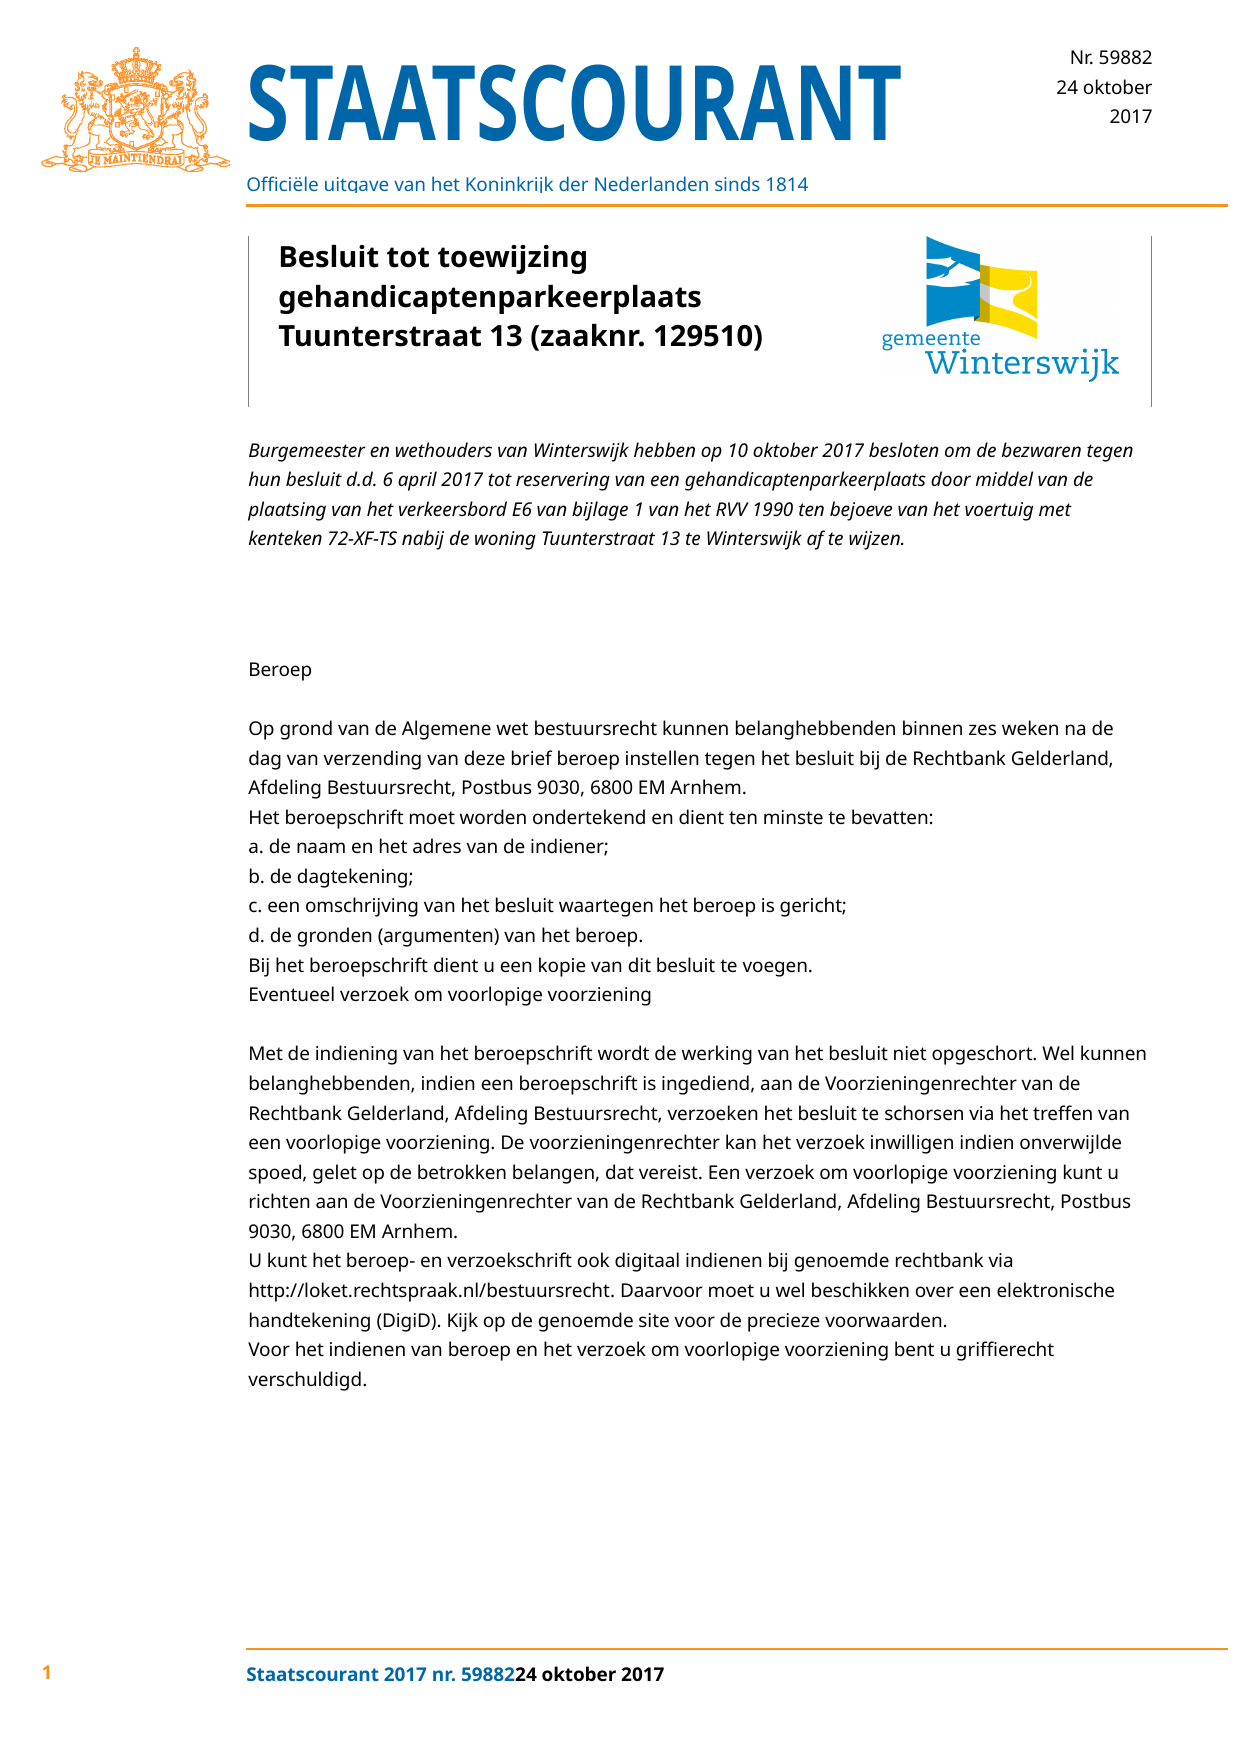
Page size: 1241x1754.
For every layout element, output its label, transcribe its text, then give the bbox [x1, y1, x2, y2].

table_header [850, 236, 1151, 407]
table_header Beroep Op grond van de Algemene wet bestuursrecht kunnen belanghebbenden binnen zes weken na de dag van verzending van deze brief beroep instellen tegen het besluit bij de Rechtbank Gelderland, Afdeling Bestuursrecht, Postbus 9030, 6800 EM Arnhem. Het beroepschrift moet worden ondertekend en dient ten minste te bevatten: a. de naam en het adres van de indiener; b. de dagtekening; c. een omschrijving van het besluit waartegen het beroep is gericht; d. de gronden (argumenten) van het beroep. Bij het beroepschrift dient u een kopie van dit besluit te voegen. Eventueel verzoek om voorlopige voorziening Met de indiening van het beroepschrift wordt de werking van het besluit niet opgeschort. Wel kunnen belanghebbenden, indien een beroepschrift is ingediend, aan de Voorzieningenrechter van de Rechtbank Gelderland, Afdeling Bestuursrecht, verzoeken het besluit te schorsen via het treffen van een voorlopige voorziening. De voorzieningenrechter kan het verzoek inwilligen indien onverwijlde spoed, gelet op de betrokken belangen, dat vereist. Een verzoek om voorlopige voorziening kunt u richten aan de Voorzieningenrechter van de Rechtbank Gelderland, Afdeling Bestuursrecht, Postbus 9030, 6800 EM Arnhem. U kunt het beroep- en verzoekschrift ook digitaal indienen bij genoemde rechtbank via http://loket.rechtspraak.nl/bestuursrecht. Daarvoor moet u wel beschikken over een elektronische handtekening (DigiD). Kijk op de genoemde site voor de precieze voorwaarden. Voor het indienen van beroep en het verzoek om voorlopige voorziening bent u griffierecht verschuldigd. [248, 656, 1152, 1392]
picture [41, 47, 231, 172]
table_header Besluit tot toewijzing gehandicaptenparkeerplaats Tuunterstraat 13 (zaaknr. 129510) [249, 236, 850, 407]
picture [1111, 360, 1119, 371]
text Burgemeester en wethouders van Winterswijk hebben op 10 oktober 2017 besloten om de bezwaren tegen hun besluit d.d. 6 april 2017 tot reservering van een gehandicaptenparkeerplaats door middel van de plaatsing van het verkeersbord E6 van bijlage 1 van het RVV 1990 ten bejoeve van het voertuig met kenteken 72-XF-TS nabij de woning Tuunterstraat 13 te Winterswijk af te wijzen. [248, 437, 1152, 551]
picture [882, 236, 1119, 382]
